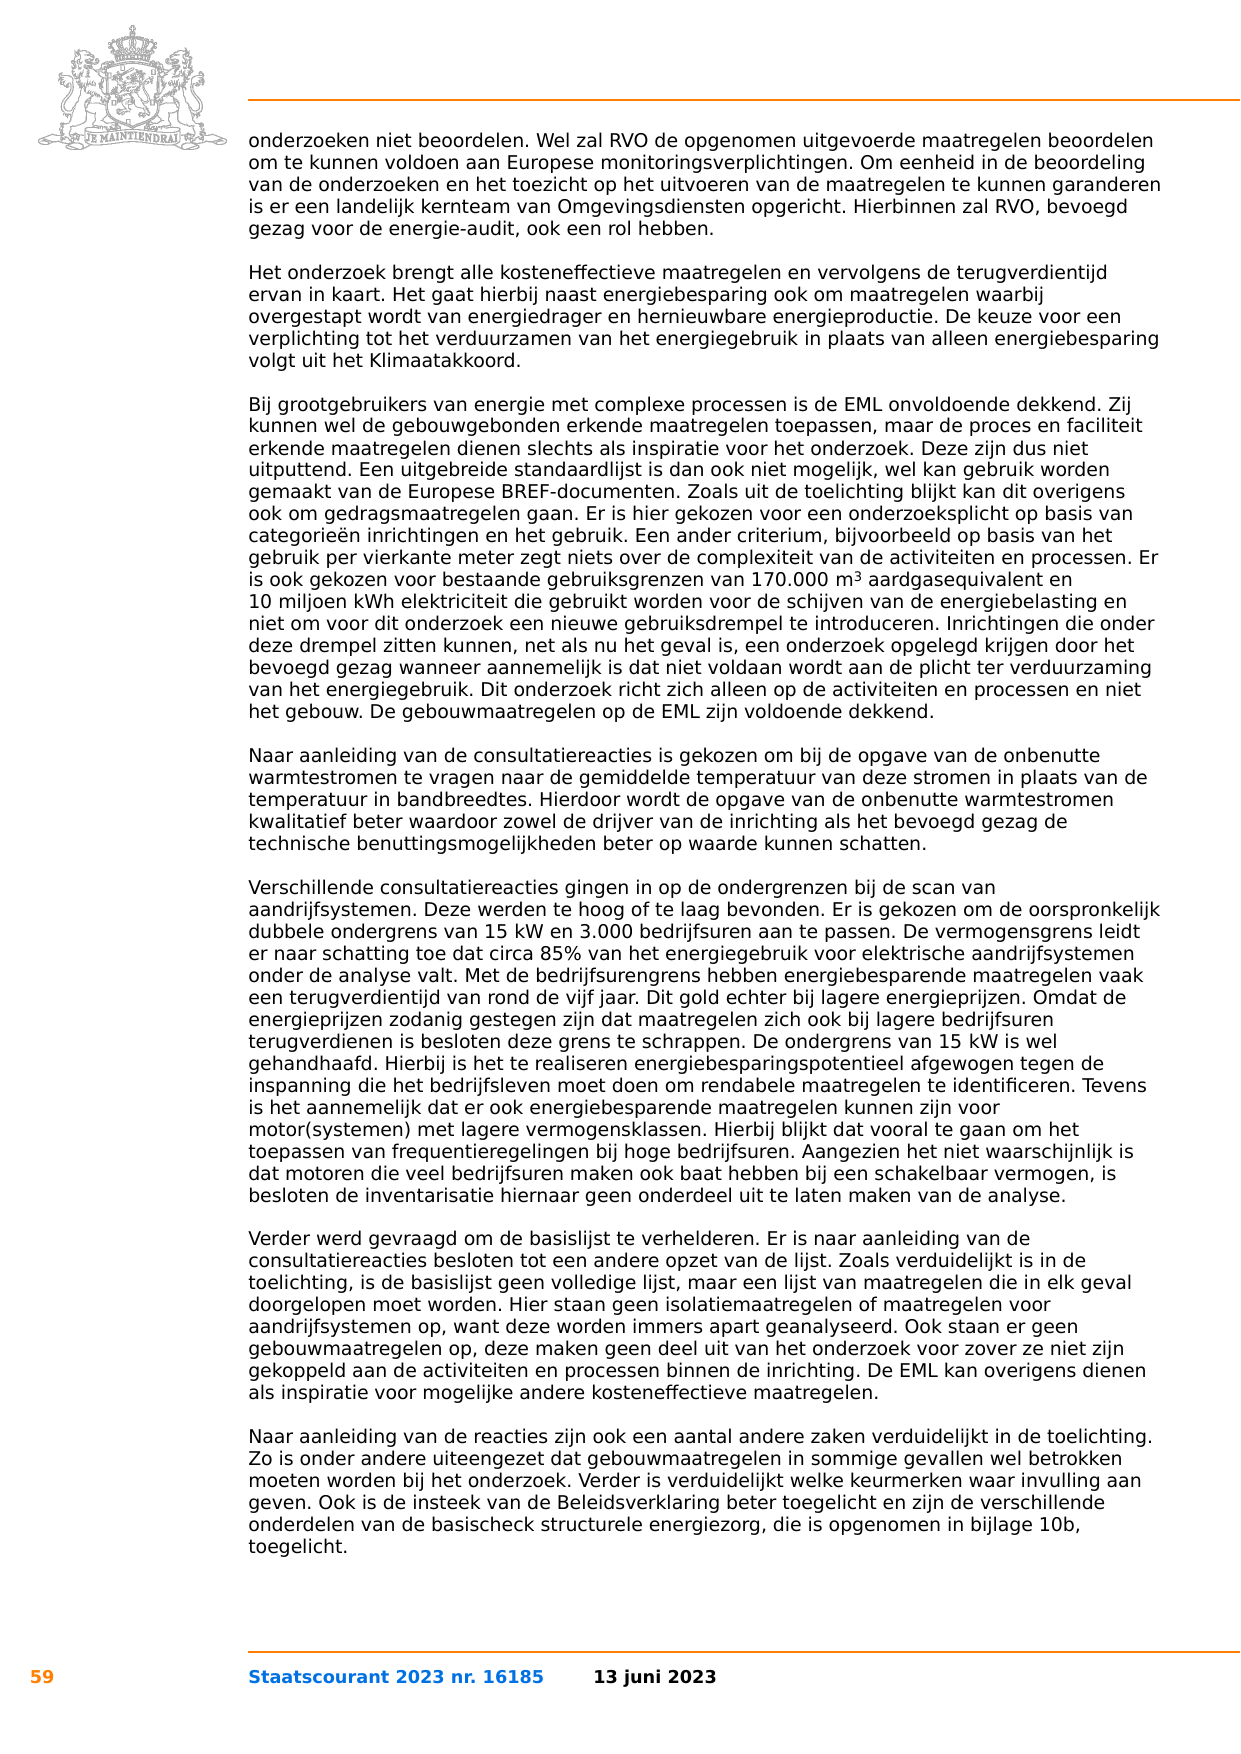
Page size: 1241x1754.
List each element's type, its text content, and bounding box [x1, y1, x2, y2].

text onderzoeken niet beoordelen. Wel zal RVO de opgenomen uitgevoerde maatregelen beoordelen om te kunnen voldoen aan Europese monitoringsverplichtingen. Om eenheid in de beoordeling van de onderzoeken en het toezicht op het uitvoeren van de maatregelen te kunnen garanderen is er een landelijk kernteam van Omgevingsdiensten opgericht. Hierbinnen zal RVO, bevoegd gezag voor de energie-audit, ook een rol hebben. [248, 130, 1163, 240]
picture [38, 25, 227, 150]
text Naar aanleiding van de reacties zijn ook een aantal andere zaken verduidelijkt in de toelichting. Zo is onder andere uiteengezet dat gebouwmaatregelen in sommige gevallen wel betrokken moeten worden bij het onderzoek. Verder is verduidelijkt welke keurmerken waar invulling aan geven. Ook is de insteek van de Beleidsverklaring beter toegelicht en zijn de verschillende onderdelen van de basischeck structurele energiezorg, die is opgenomen in bijlage 10b, toegelicht. [248, 1426, 1163, 1558]
text Het onderzoek brengt alle kosteneffectieve maatregelen en vervolgens de terugverdientijd ervan in kaart. Het gaat hierbij naast energiebesparing ook om maatregelen waarbij overgestapt wordt van energiedrager en hernieuwbare energieproductie. De keuze voor een verplichting tot het verduurzamen van het energiegebruik in plaats van alleen energiebesparing volgt uit het Klimaatakkoord. [248, 262, 1163, 372]
text Verder werd gevraagd om de basislijst te verhelderen. Er is naar aanleiding van de consultatiereacties besloten tot een andere opzet van de lijst. Zoals verduidelijkt is in de toelichting, is de basislijst geen volledige lijst, maar een lijst van maatregelen die in elk geval doorgelopen moet worden. Hier staan geen isolatiemaatregelen of maatregelen voor aandrijfsystemen op, want deze worden immers apart geanalyseerd. Ook staan er geen gebouwmaatregelen op, deze maken geen deel uit van het onderzoek voor zover ze niet zijn gekoppeld aan de activiteiten en processen binnen de inrichting. De EML kan overigens dienen als inspiratie voor mogelijke andere kosteneffectieve maatregelen. [248, 1228, 1163, 1404]
text Naar aanleiding van de consultatiereacties is gekozen om bij de opgave van de onbenutte warmtestromen te vragen naar de gemiddelde temperatuur van deze stromen in plaats van de temperatuur in bandbreedtes. Hierdoor wordt de opgave van de onbenutte warmtestromen kwalitatief beter waardoor zowel de drijver van de inrichting als het bevoegd gezag de technische benuttingsmogelijkheden beter op waarde kunnen schatten. [248, 745, 1163, 855]
text Bij grootgebruikers van energie met complexe processen is de EML onvoldoende dekkend. Zij kunnen wel de gebouwgebonden erkende maatregelen toepassen, maar de proces en faciliteit erkende maatregelen dienen slechts als inspiratie voor het onderzoek. Deze zijn dus niet uitputtend. Een uitgebreide standaardlijst is dan ook niet mogelijk, wel kan gebruik worden gemaakt van de Europese BREF-documenten. Zoals uit de toelichting blijkt kan dit overigens ook om gedragsmaatregelen gaan. Er is hier gekozen voor een onderzoeksplicht op basis van categorieën inrichtingen en het gebruik. Een ander criterium, bijvoorbeeld op basis van het gebruik per vierkante meter zegt niets over de complexiteit van de activiteiten en processen. Er is ook gekozen voor bestaande gebruiksgrenzen van 170.000 m3 aardgasequivalent en 10 miljoen kWh elektriciteit die gebruikt worden voor de schijven van de energiebelasting en niet om voor dit onderzoek een nieuwe gebruiksdrempel te introduceren. Inrichtingen die onder deze drempel zitten kunnen, net als nu het geval is, een onderzoek opgelegd krijgen door het bevoegd gezag wanneer aannemelijk is dat niet voldaan wordt aan de plicht ter verduurzaming van het energiegebruik. Dit onderzoek richt zich alleen op de activiteiten en processen en niet het gebouw. De gebouwmaatregelen op de EML zijn voldoende dekkend. [248, 393, 1163, 723]
text Verschillende consultatiereacties gingen in op de ondergrenzen bij de scan van aandrijfsystemen. Deze werden te hoog of te laag bevonden. Er is gekozen om de oorspronkelijk dubbele ondergrens van 15 kW en 3.000 bedrijfsuren aan te passen. De vermogensgrens leidt er naar schatting toe dat circa 85% van het energiegebruik voor elektrische aandrijfsystemen onder de analyse valt. Met de bedrijfsurengrens hebben energiebesparende maatregelen vaak een terugverdientijd van rond de vijf jaar. Dit gold echter bij lagere energieprijzen. Omdat de energieprijzen zodanig gestegen zijn dat maatregelen zich ook bij lagere bedrijfsuren terugverdienen is besloten deze grens te schrappen. De ondergrens van 15 kW is wel gehandhaafd. Hierbij is het te realiseren energiebesparingspotentieel afgewogen tegen de inspanning die het bedrijfsleven moet doen om rendabele maatregelen te identificeren. Tevens is het aannemelijk dat er ook energiebesparende maatregelen kunnen zijn voor motor(systemen) met lagere vermogensklassen. Hierbij blijkt dat vooral te gaan om het toepassen van frequentieregelingen bij hoge bedrijfsuren. Aangezien het niet waarschijnlijk is dat motoren die veel bedrijfsuren maken ook baat hebben bij een schakelbaar vermogen, is besloten de inventarisatie hiernaar geen onderdeel uit te laten maken van de analyse. [248, 877, 1163, 1206]
